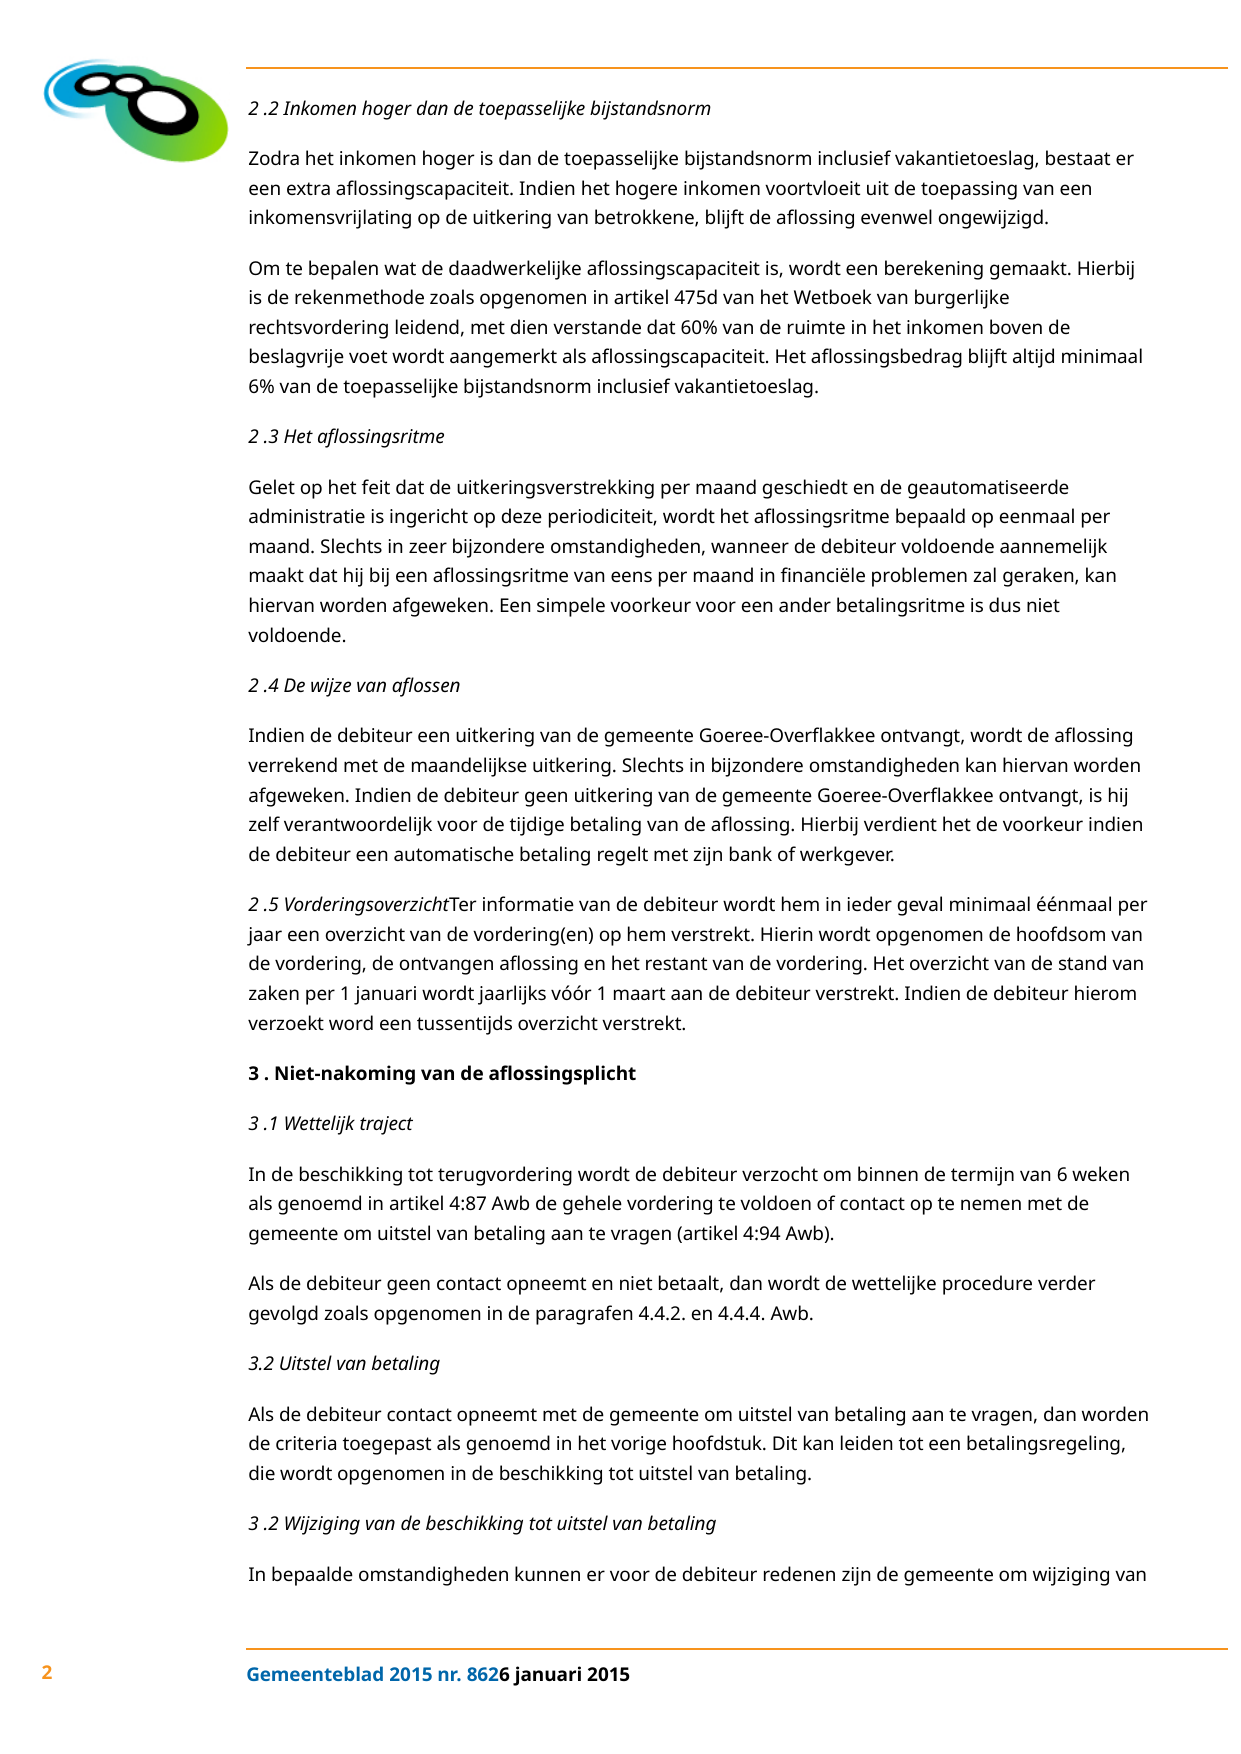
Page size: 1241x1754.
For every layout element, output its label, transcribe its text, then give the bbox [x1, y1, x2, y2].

text 2 .5 VorderingsoverzichtTer informatie van de debiteur wordt hem in ieder geval minimaal éénmaal per jaar een overzicht van de vordering(en) op hem verstrekt. Hierin wordt opgenomen de hoofdsom van de vordering, de ontvangen aflossing en het restant van de vordering. Het overzicht van de stand van zaken per 1 januari wordt jaarlijks vóór 1 maart aan de debiteur verstrekt. Indien de debiteur hierom verzoekt word een tussentijds overzicht verstrekt. [248, 891, 1152, 1036]
text 3 . Niet-nakoming van de aflossingsplicht [248, 1060, 1152, 1086]
picture [41, 47, 231, 172]
text 3 .1 Wettelijk traject [248, 1111, 1152, 1136]
text Als de debiteur geen contact opneemt en niet betaalt, dan wordt de wettelijke procedure verder gevolgd zoals opgenomen in de paragrafen 4.4.2. en 4.4.4. Awb. [248, 1271, 1152, 1326]
text 2 .2 Inkomen hoger dan de toepasselijke bijstandsnorm [248, 95, 1152, 121]
text In de beschikking tot terugvordering wordt de debiteur verzocht om binnen de termijn van 6 weken als genoemd in artikel 4:87 Awb de gehele vordering te voldoen of contact op te nemen met de gemeente om uitstel van betaling aan te vragen (artikel 4:94 Awb). [248, 1161, 1152, 1246]
text 3.2 Uitstel van betaling [248, 1351, 1152, 1376]
text Om te bepalen wat de daadwerkelijke aflossingscapaciteit is, wordt een berekening gemaakt. Hierbij is de rekenmethode zoals opgenomen in artikel 475d van het Wetboek van burgerlijke rechtsvordering leidend, met dien verstande dat 60% van de ruimte in het inkomen boven de beslagvrije voet wordt aangemerkt als aflossingscapaciteit. Het aflossingsbedrag blijft altijd minimaal 6% van de toepasselijke bijstandsnorm inclusief vakantietoeslag. [248, 255, 1152, 399]
text In bepaalde omstandigheden kunnen er voor de debiteur redenen zijn de gemeente om wijziging van [248, 1561, 1152, 1587]
text 2 .3 Het aflossingsritme [248, 423, 1152, 449]
text Gelet op het feit dat de uitkeringsverstrekking per maand geschiedt en de geautomatiseerde administratie is ingericht op deze periodiciteit, wordt het aflossingsritme bepaald op eenmaal per maand. Slechts in zeer bijzondere omstandigheden, wanneer de debiteur voldoende aannemelijk maakt dat hij bij een aflossingsritme van eens per maand in financiële problemen zal geraken, kan hiervan worden afgeweken. Een simpele voorkeur voor een ander betalingsritme is dus niet voldoende. [248, 474, 1152, 648]
text 3 .2 Wijziging van de beschikking tot uitstel van betaling [248, 1511, 1152, 1536]
text Indien de debiteur een uitkering van de gemeente Goeree-Overflakkee ontvangt, wordt de aflossing verrekend met de maandelijkse uitkering. Slechts in bijzondere omstandigheden kan hiervan worden afgeweken. Indien de debiteur geen uitkering van de gemeente Goeree-Overflakkee ontvangt, is hij zelf verantwoordelijk voor de tijdige betaling van de aflossing. Hierbij verdient het de voorkeur indien de debiteur een automatische betaling regelt met zijn bank of werkgever. [248, 723, 1152, 867]
text Zodra het inkomen hoger is dan de toepasselijke bijstandsnorm inclusief vakantietoeslag, bestaat er een extra aflossingscapaciteit. Indien het hogere inkomen voortvloeit uit de toepassing van een inkomensvrijlating op de uitkering van betrokkene, blijft de aflossing evenwel ongewijzigd. [248, 145, 1152, 230]
text Als de debiteur contact opneemt met de gemeente om uitstel van betaling aan te vragen, dan worden de criteria toegepast als genoemd in het vorige hoofdstuk. Dit kan leiden tot een betalingsregeling, die wordt opgenomen in de beschikking tot uitstel van betaling. [248, 1401, 1152, 1486]
text 2 .4 De wijze van aflossen [248, 672, 1152, 698]
